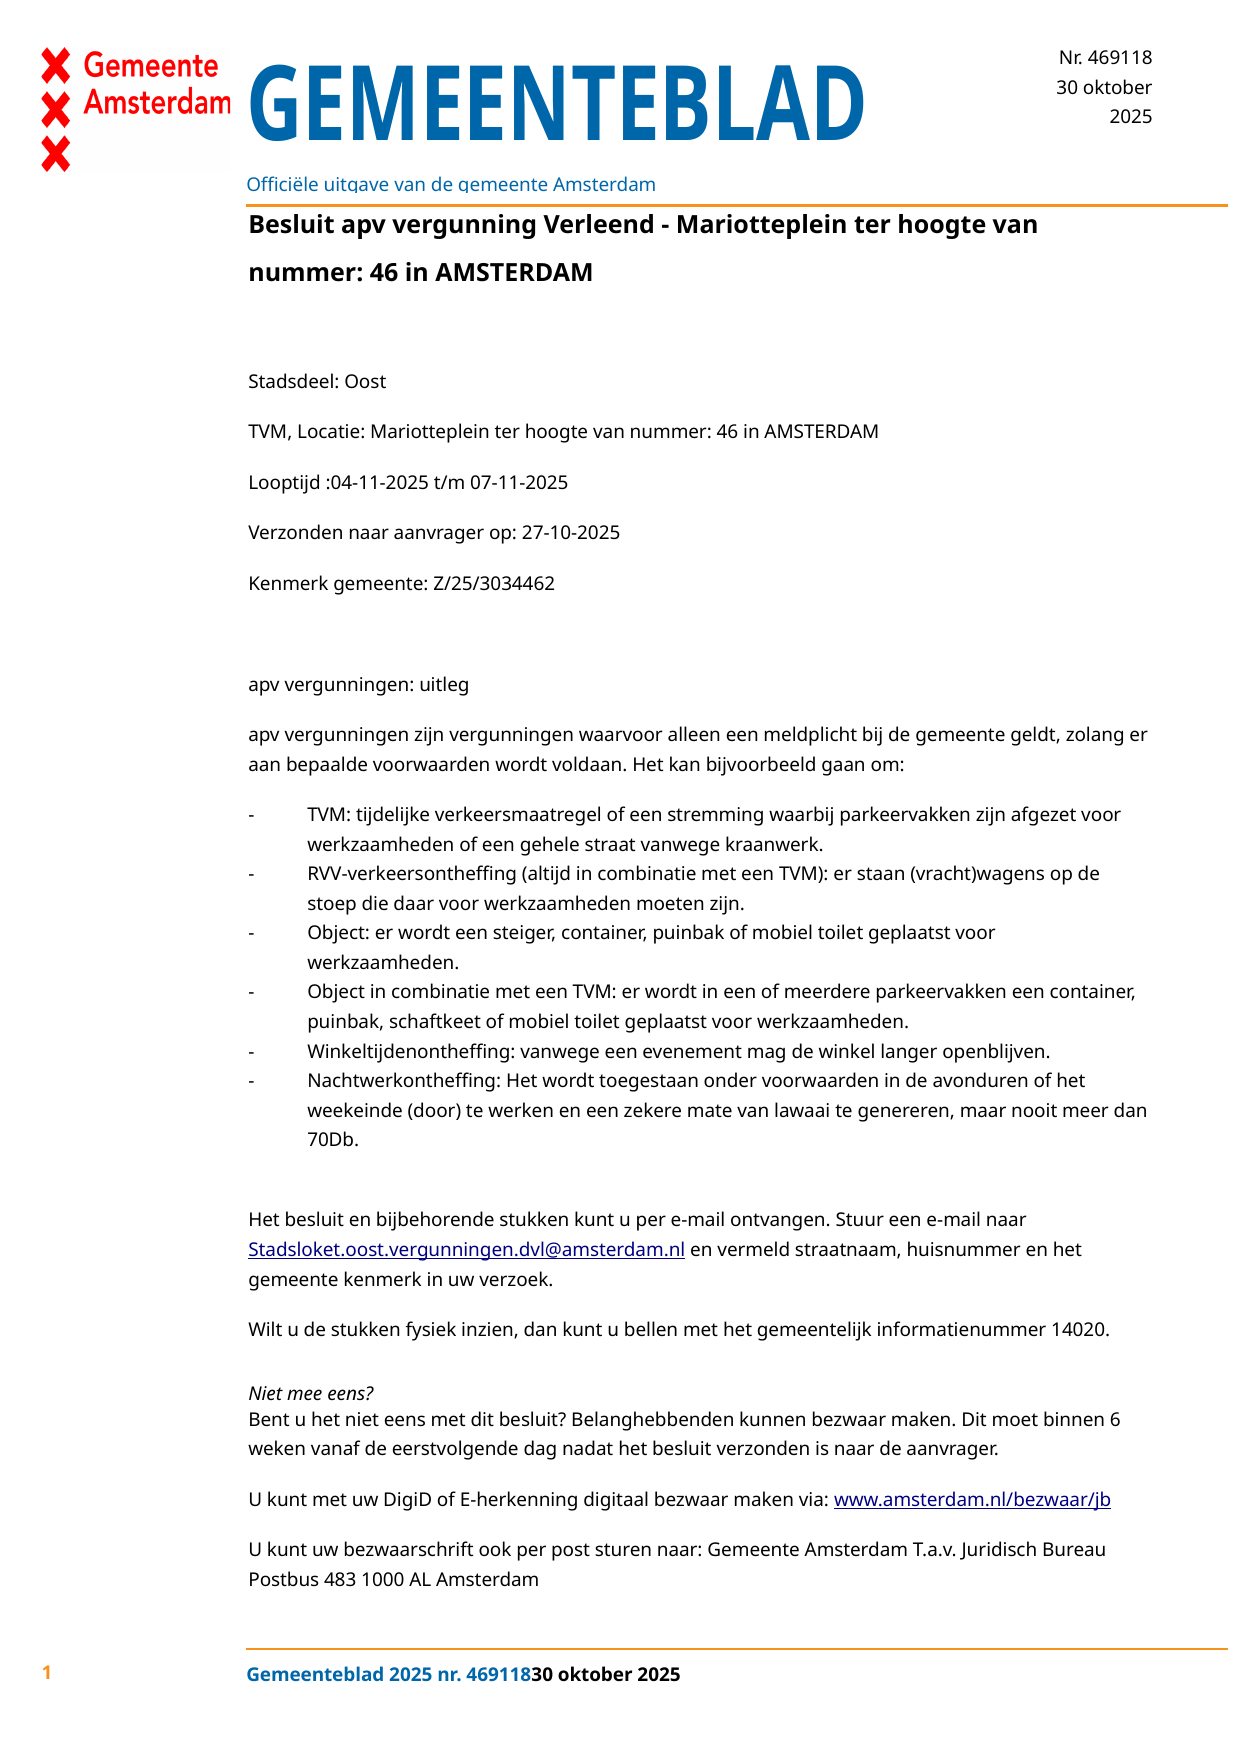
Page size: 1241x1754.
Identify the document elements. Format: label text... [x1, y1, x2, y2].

list Nachtwerkontheffing: Het wordt toegestaan onder voorwaarden in de avonduren of het weekeinde (door) te werken en een zekere mate van lawaai te genereren, maar nooit meer dan 70Db. [248, 1067, 1152, 1152]
text Het besluit en bijbehorende stukken kunt u per e-mail ontvangen. Stuur een e-mail naar Stadsloket.oost.vergunningen.dvl@amsterdam.nl en vermeld straatnaam, huisnummer en het gemeente kenmerk in uw verzoek. [248, 1207, 1152, 1292]
list Object in combinatie met een TVM: er wordt in een of meerdere parkeervakken een container, puinbak, schaftkeet of mobiel toilet geplaatst voor werkzaamheden. [248, 979, 1152, 1034]
list TVM: tijdelijke verkeersmaatregel of een stremming waarbij parkeervakken zijn afgezet voor werkzaamheden of een gehele straat vanwege kraanwerk. [248, 801, 1152, 857]
text apv vergunningen zijn vergunningen waarvoor alleen een meldplicht bij de gemeente geldt, zolang er aan bepaalde voorwaarden wordt voldaan. Het kan bijvoorbeeld gaan om: [248, 721, 1152, 777]
picture [41, 47, 231, 172]
text Verzonden naar aanvrager op: 27-10-2025 [248, 519, 1152, 545]
text Wilt u de stukken fysiek inzien, dan kunt u bellen met het gemeentelijk informatienummer 14020. [248, 1316, 1152, 1342]
text Bent u het niet eens met dit besluit? Belanghebbenden kunnen bezwaar maken. Dit moet binnen 6 weken vanaf de eerstvolgende dag nadat het besluit verzonden is naar de aanvrager. [248, 1406, 1152, 1461]
text Stadsdeel: Oost [248, 368, 1152, 394]
text apv vergunningen: uitleg [248, 671, 1152, 697]
list Object: er wordt een steiger, container, puinbak of mobiel toilet geplaatst voor werkzaamheden. [248, 919, 1152, 975]
list RVV-verkeersontheffing (altijd in combinatie met een TVM): er staan (vracht)wagens op de stoep die daar voor werkzaamheden moeten zijn. [248, 860, 1152, 916]
text Besluit apv vergunning Verleend - Mariotteplein ter hoogte van nummer: 46 in AMSTERDAM [248, 207, 1152, 288]
text U kunt met uw DigiD of E-herkenning digitaal bezwaar maken via: www.amsterdam.nl/bezwaar/jb [248, 1486, 1152, 1512]
list Winkeltijdenontheffing: vanwege een evenement mag de winkel langer openblijven. [248, 1038, 1152, 1064]
text TVM, Locatie: Mariotteplein ter hoogte van nummer: 46 in AMSTERDAM [248, 419, 1152, 444]
text Kenmerk gemeente: Z/25/3034462 [248, 570, 1152, 596]
text Looptijd :04-11-2025 t/m 07-11-2025 [248, 469, 1152, 495]
text Niet mee eens? [248, 1380, 1152, 1406]
text U kunt uw bezwaarschrift ook per post sturen naar: Gemeente Amsterdam T.a.v. Juridisch Bureau Postbus 483 1000 AL Amsterdam [248, 1536, 1152, 1592]
